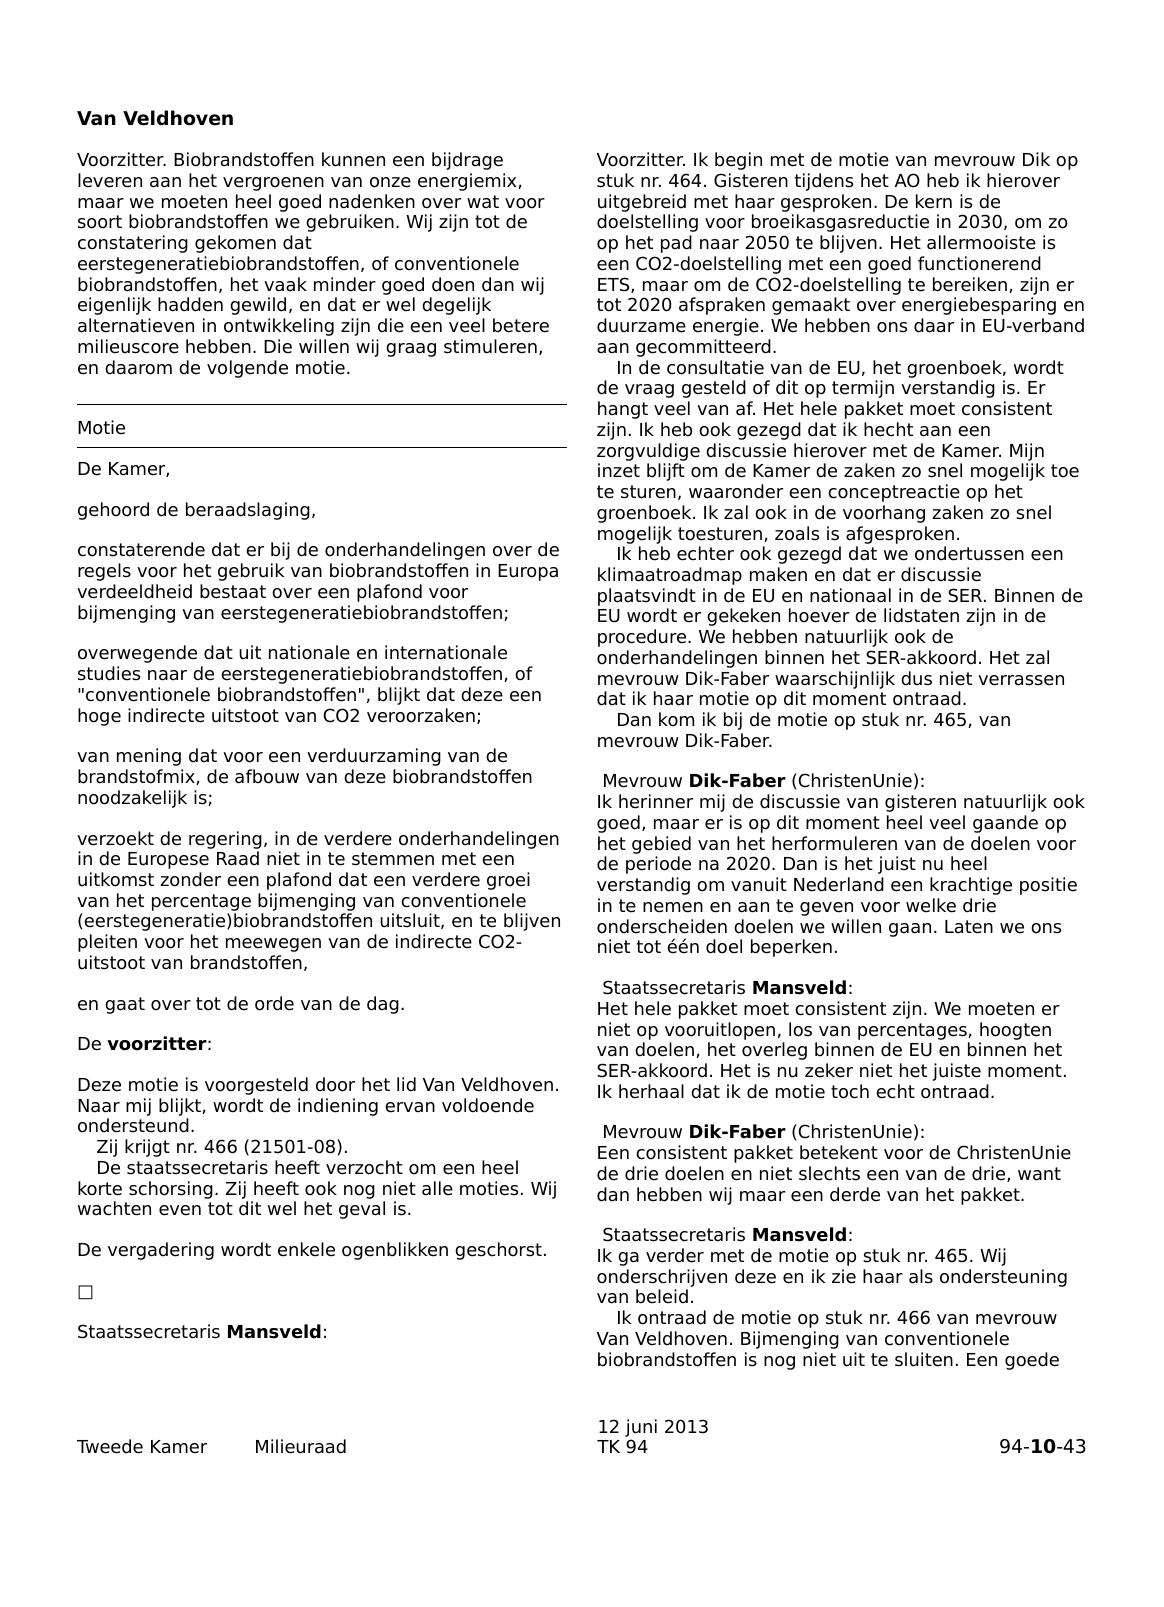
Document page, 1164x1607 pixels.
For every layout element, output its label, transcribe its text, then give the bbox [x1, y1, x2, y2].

text Voorzitter. Biobrandstoffen kunnen een bijdrage leveren aan het vergroenen van onze energiemix, maar we moeten heel goed nadenken over wat voor soort biobrandstoffen we gebruiken. Wij zijn tot de constatering gekomen dat eerstegeneratiebiobrandstoffen, of conventionele biobrandstoffen, het vaak minder goed doen dan wij eigenlijk hadden gewild, en dat er wel degelijk alternatieven in ontwikkeling zijn die een veel betere milieuscore hebben. Die willen wij graag stimuleren, en daarom de volgende motie. [77, 150, 567, 378]
text Ik ontraad de motie op stuk nr. 466 van mevrouw Van Veldhoven. Bijmenging van conventionele biobrandstoffen is nog niet uit te sluiten. Een goede [596, 1308, 1087, 1370]
text Staatssecretaris Mansveld: [77, 1321, 567, 1342]
text De Kamer, [77, 459, 567, 479]
text Mevrouw Dik-Faber (ChristenUnie): [596, 771, 1087, 792]
text en gaat over tot de orde van de dag. [77, 993, 567, 1014]
text Voorzitter. Ik begin met de motie van mevrouw Dik op stuk nr. 464. Gisteren tijdens het AO heb ik hierover uitgebreid met haar gesproken. De kern is de doelstelling voor broeikasgasreductie in 2030, om zo op het pad naar 2050 te blijven. Het allermooiste is een CO2-doelstelling met een goed functionerend ETS, maar om de CO2-doelstelling te bereiken, zijn er tot 2020 afspraken gemaakt over energiebesparing en duurzame energie. We hebben ons daar in EU-verband aan gecommitteerd. [596, 150, 1087, 357]
text Ik heb echter ook gezegd dat we ondertussen een klimaatroadmap maken en dat er discussie plaatsvindt in de EU en nationaal in de SER. Binnen de EU wordt er gekeken hoever de lidstaten zijn in de procedure. We hebben natuurlijk ook de onderhandelingen binnen het SER-akkoord. Het zal mevrouw Dik-Faber waarschijnlijk dus niet verrassen dat ik haar motie op dit moment ontraad. [596, 544, 1087, 710]
text Ik herinner mij de discussie van gisteren natuurlijk ook goed, maar er is op dit moment heel veel gaande op het gebied van het herformuleren van de doelen voor de periode na 2020. Dan is het juist nu heel verstandig om vanuit Nederland een krachtige positie in te nemen en aan te geven voor welke drie onderscheiden doelen we willen gaan. Laten we ons niet tot één doel beperken. [596, 792, 1087, 958]
text De staatssecretaris heeft verzocht om een heel korte schorsing. Zij heeft ook nog niet alle moties. Wij wachten even tot dit wel het geval is. [77, 1158, 567, 1220]
text van mening dat voor een verduurzaming van de brandstofmix, de afbouw van deze biobrandstoffen noodzakelijk is; [77, 746, 567, 808]
text Een consistent pakket betekent voor de ChristenUnie de drie doelen en niet slechts een van de drie, want dan hebben wij maar een derde van het pakket. [596, 1143, 1087, 1205]
text verzoekt de regering, in de verdere onderhandelingen in de Europese Raad niet in te stemmen met een uitkomst zonder een plafond dat een verdere groei van het percentage bijmenging van conventionele (eerstegeneratie)biobrandstoffen uitsluit, en te blijven pleiten voor het meewegen van de indirecte CO2-uitstoot van brandstoffen, [77, 828, 567, 973]
text □ [77, 1281, 567, 1301]
text constaterende dat er bij de onderhandelingen over de regels voor het gebruik van biobrandstoffen in Europa verdeeldheid bestaat over een plafond voor bijmenging van eerstegeneratiebiobrandstoffen; [77, 540, 567, 623]
text Dan kom ik bij de motie op stuk nr. 465, van mevrouw Dik-Faber. [596, 710, 1087, 751]
text De voorzitter: [77, 1034, 567, 1055]
text gehoord de beraadslaging, [77, 499, 567, 520]
text Zij krijgt nr. 466 (21501-08). [77, 1137, 567, 1158]
text Het hele pakket moet consistent zijn. We moeten er niet op vooruitlopen, los van percentages, hoogten van doelen, het overleg binnen de EU en binnen het SER-akkoord. Het is nu zeker niet het juiste moment. Ik herhaal dat ik de motie toch echt ontraad. [596, 999, 1087, 1102]
text In de consultatie van de EU, het groenboek, wordt de vraag gesteld of dit op termijn verstandig is. Er hangt veel van af. Het hele pakket moet consistent zijn. Ik heb ook gezegd dat ik hecht aan een zorgvuldige discussie hierover met de Kamer. Mijn inzet blijft om de Kamer de zaken zo snel mogelijk toe te sturen, waaronder een conceptreactie op het groenboek. Ik zal ook in de voorhang zaken zo snel mogelijk toesturen, zoals is afgesproken. [596, 357, 1087, 544]
text Ik ga verder met de motie op stuk nr. 465. Wij onderschrijven deze en ik zie haar als ondersteuning van beleid. [596, 1246, 1087, 1308]
text Mevrouw Dik-Faber (ChristenUnie): [596, 1122, 1087, 1143]
text Deze motie is voorgesteld door het lid Van Veldhoven. Naar mij blijkt, wordt de indiening ervan voldoende ondersteund. [77, 1075, 567, 1137]
text Motie [77, 418, 567, 439]
text Staatssecretaris Mansveld: [596, 1225, 1087, 1246]
text De vergadering wordt enkele ogenblikken geschorst. [77, 1240, 567, 1261]
text Staatssecretaris Mansveld: [596, 978, 1087, 999]
text overwegende dat uit nationale en internationale studies naar de eerstegeneratiebiobrandstoffen, of "conventionele biobrandstoffen", blijkt dat deze een hoge indirecte uitstoot van CO2 veroorzaken; [77, 643, 567, 726]
